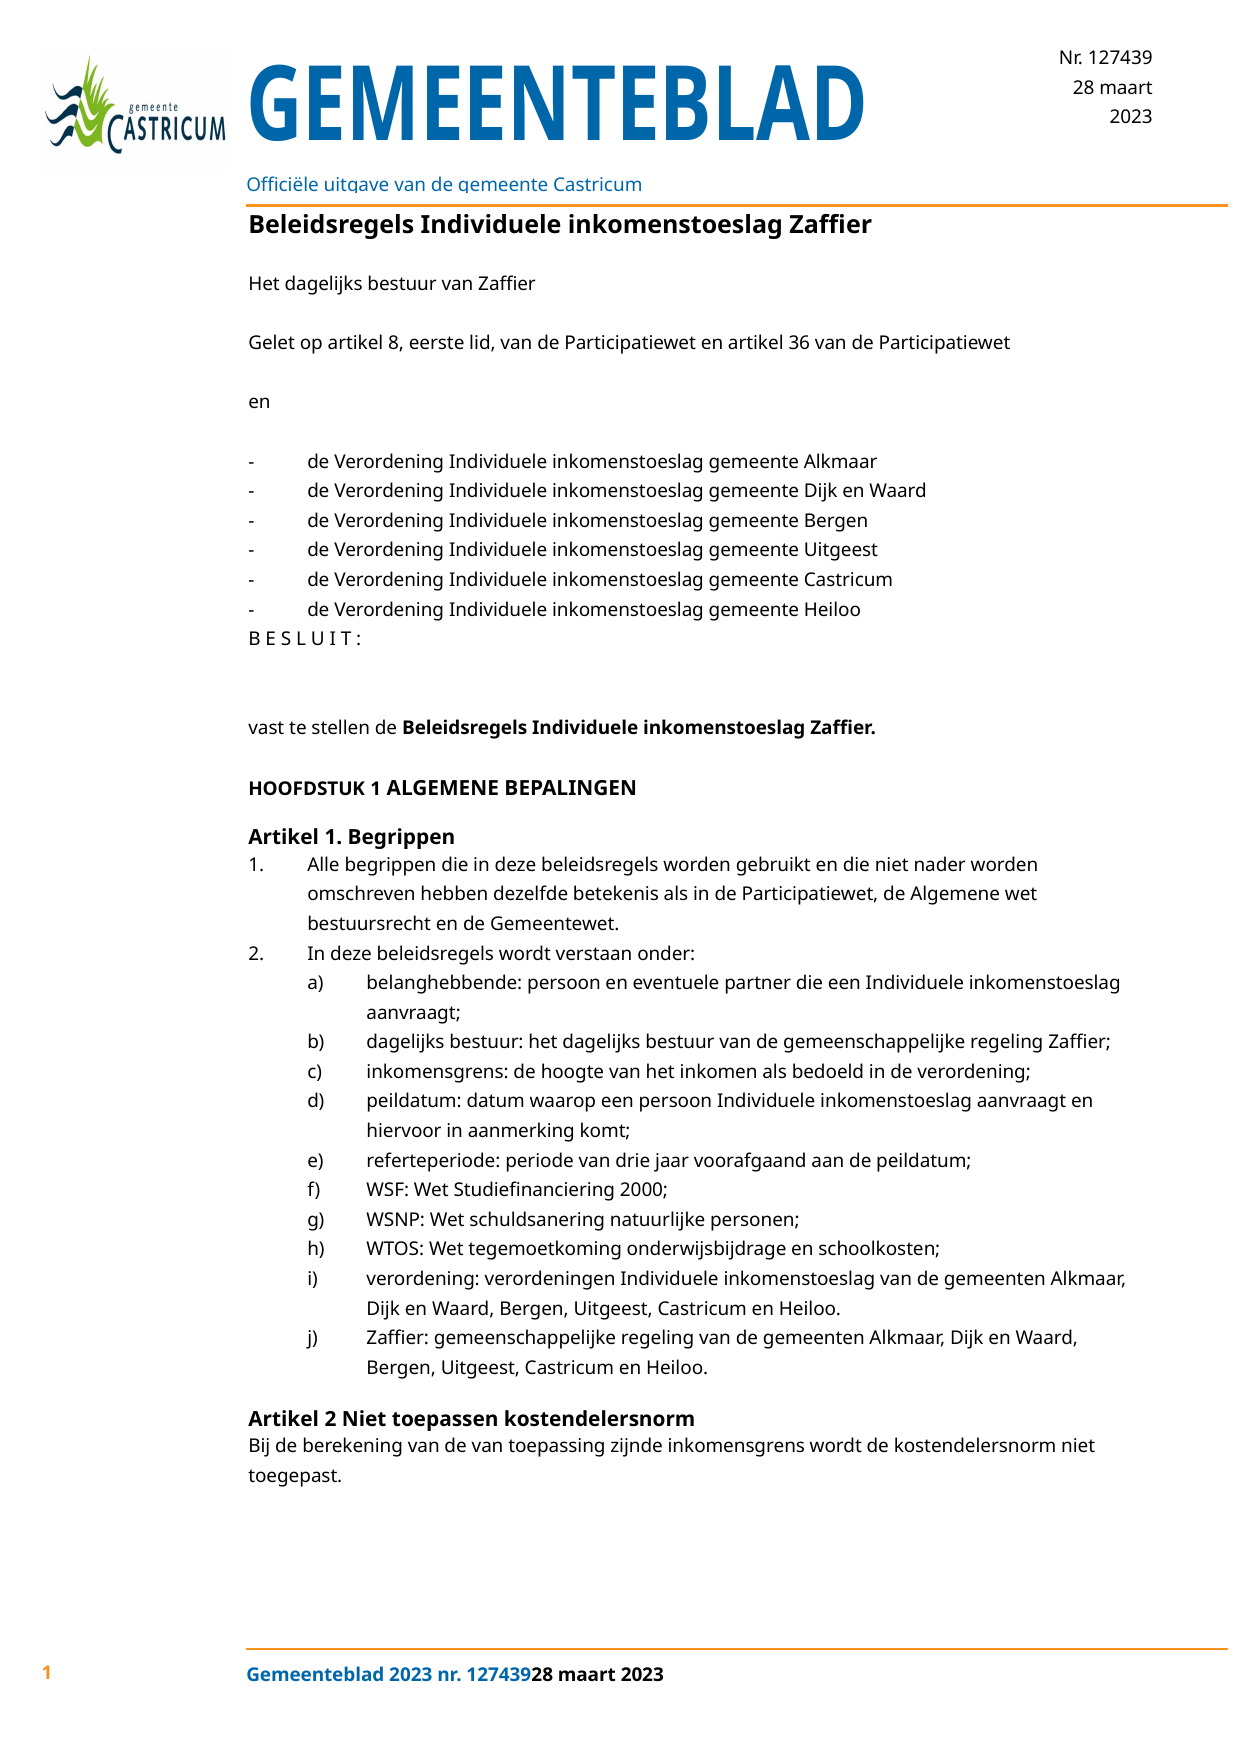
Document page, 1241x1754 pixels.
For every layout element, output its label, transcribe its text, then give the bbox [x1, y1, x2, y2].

text Artikel 1. Begrippen [248, 822, 1152, 851]
list dagelijks bestuur: het dagelijks bestuur van de gemeenschappelijke regeling Zaffier; [307, 1028, 1152, 1054]
list verordening: verordeningen Individuele inkomenstoeslag van de gemeenten Alkmaar, Dijk en Waard, Bergen, Uitgeest, Castricum en Heiloo. [307, 1265, 1152, 1320]
list Alle begrippen die in deze beleidsregels worden gebruikt en die niet nader worden omschreven hebben dezelfde betekenis als in de Participatiewet, de Algemene wet bestuursrecht en de Gemeentewet. [248, 851, 1152, 936]
list de Verordening Individuele inkomenstoeslag gemeente Heiloo [248, 596, 1152, 621]
list WTOS: Wet tegemoetkoming onderwijsbijdrage en schoolkosten; [307, 1236, 1152, 1261]
picture [41, 47, 231, 172]
text HOOFDSTUK 1 ALGEMENE BEPALINGEN [248, 773, 1152, 802]
text B E S L U I T : [248, 625, 1152, 651]
text Het dagelijks bestuur van Zaffier [248, 270, 1152, 296]
list WSNP: Wet schuldsanering natuurlijke personen; [307, 1206, 1152, 1232]
list de Verordening Individuele inkomenstoeslag gemeente Dijk en Waard [248, 477, 1152, 503]
list referteperiode: periode van drie jaar voorafgaand aan de peildatum; [307, 1147, 1152, 1172]
list peildatum: datum waarop een persoon Individuele inkomenstoeslag aanvraagt en hiervoor in aanmerking komt; [307, 1088, 1152, 1143]
list Zaffier: gemeenschappelijke regeling van de gemeenten Alkmaar, Dijk en Waard, Bergen, Uitgeest, Castricum en Heiloo. [307, 1324, 1152, 1379]
text Gelet op artikel 8, eerste lid, van de Participatiewet en artikel 36 van de Participatiewet [248, 329, 1152, 355]
list de Verordening Individuele inkomenstoeslag gemeente Bergen [248, 507, 1152, 533]
text Bij de berekening van de van toepassing zijnde inkomensgrens wordt de kostendelersnorm niet toegepast. [248, 1433, 1152, 1488]
list WSF: Wet Studiefinanciering 2000; [307, 1176, 1152, 1202]
list de Verordening Individuele inkomenstoeslag gemeente Uitgeest [248, 537, 1152, 562]
text vast te stellen de Beleidsregels Individuele inkomenstoeslag Zaffier. [248, 714, 1152, 740]
text Artikel 2 Niet toepassen kostendelersnorm [248, 1404, 1152, 1433]
text Beleidsregels Individuele inkomenstoeslag Zaffier [248, 207, 1152, 241]
list inkomensgrens: de hoogte van het inkomen als bedoeld in de verordening; [307, 1058, 1152, 1084]
list In deze beleidsregels wordt verstaan onder: [248, 940, 1152, 965]
list belanghebbende: persoon en eventuele partner die een Individuele inkomenstoeslag aanvraagt; [307, 969, 1152, 1024]
text en [248, 389, 1152, 414]
list de Verordening Individuele inkomenstoeslag gemeente Castricum [248, 566, 1152, 592]
list de Verordening Individuele inkomenstoeslag gemeente Alkmaar [248, 448, 1152, 473]
